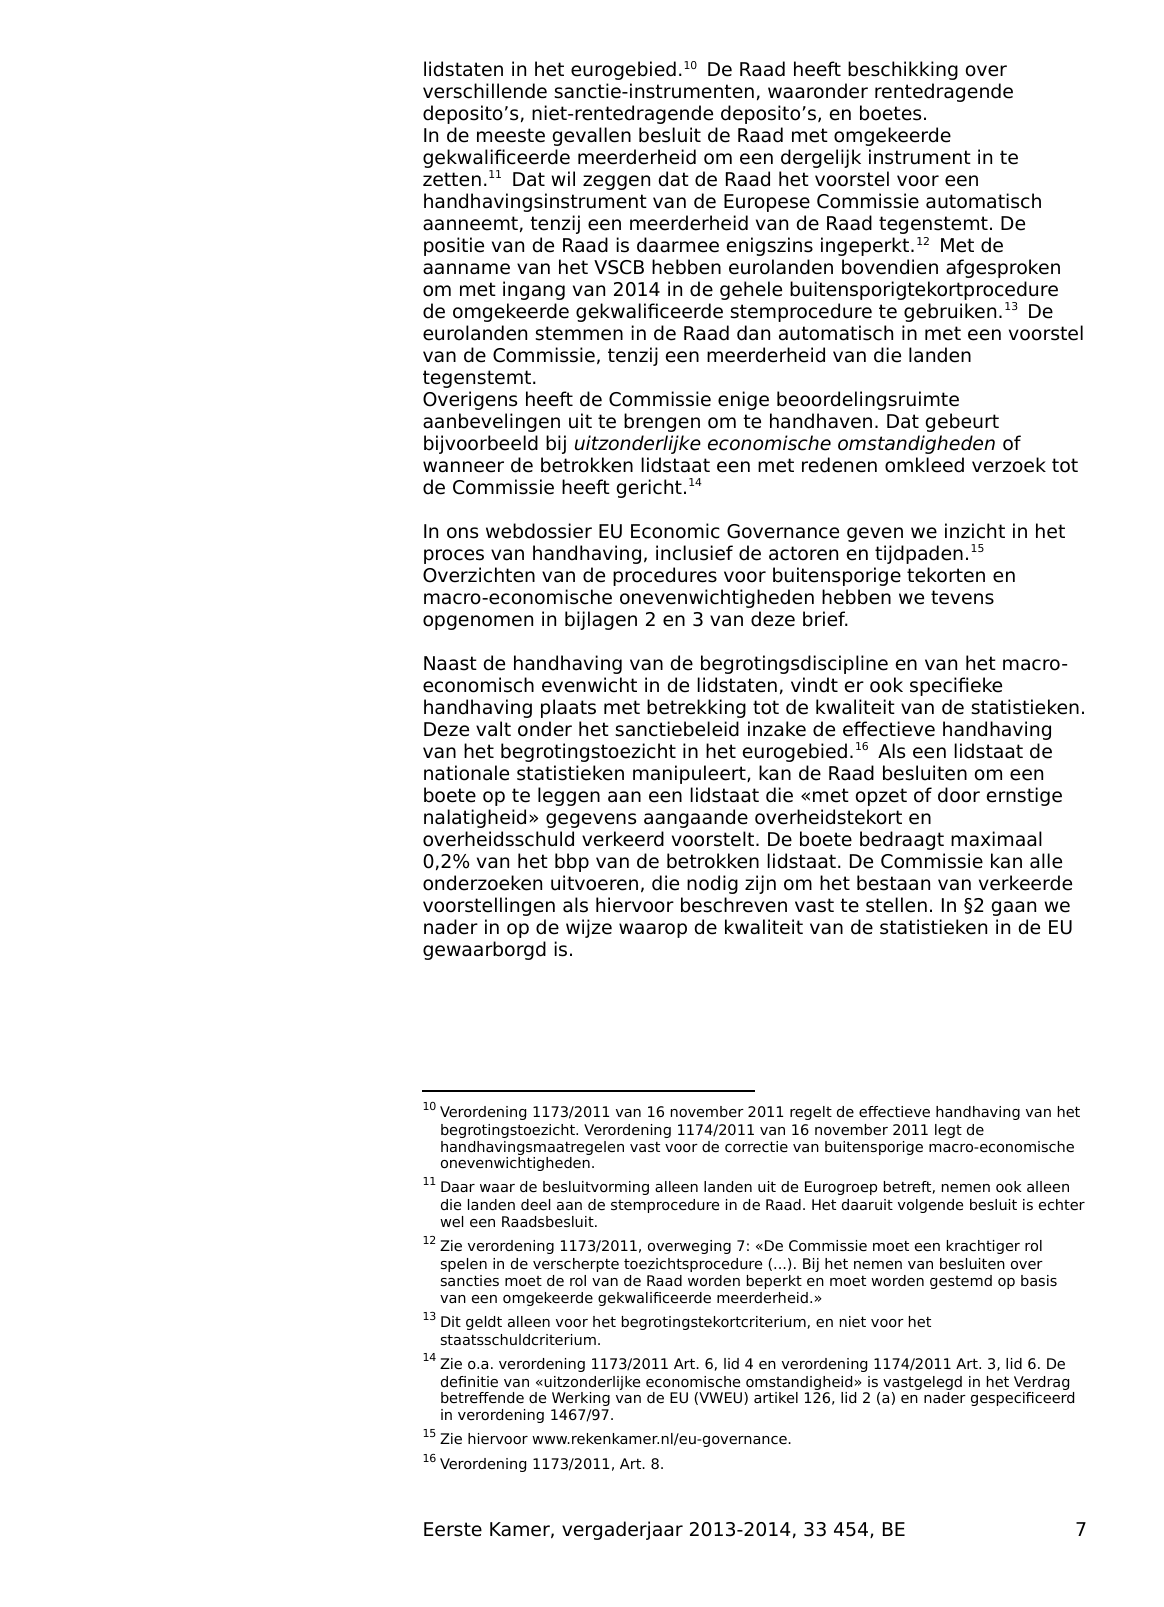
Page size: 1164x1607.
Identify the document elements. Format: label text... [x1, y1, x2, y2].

text Zie o.a. verordening 1173/2011 Art. 6, lid 4 en verordening 1174/2011 Art. 3, lid 6. De definitie van «uitzonderlijke economische omstandigheid» is vastgelegd in het Verdrag betreffende de Werking van de EU (VWEU) artikel 126, lid 2 (a) en nader gespecificeerd in verordening 1467/97. [422, 1352, 1087, 1424]
text Zie verordening 1173/2011, overweging 7: «De Commissie moet een krachtiger rol spelen in de verscherpte toezichtsprocedure (...). Bij het nemen van besluiten over sancties moet de rol van de Raad worden beperkt en moet worden gestemd op basis van een omgekeerde gekwalificeerde meerderheid.» [422, 1234, 1087, 1307]
text In ons webdossier EU Economic Governance geven we inzicht in het proces van handhaving, inclusief de actoren en tijdpaden. Overzichten van de procedures voor buitensporige tekorten en macro-economische onevenwichtigheden hebben we tevens opgenomen in bijlagen 2 en 3 van deze brief. [422, 521, 1087, 631]
text Verordening 1173/2011 van 16 november 2011 regelt de effectieve handhaving van het begrotingstoezicht. Verordening 1174/2011 van 16 november 2011 legt de handhavingsmaatregelen vast voor de correctie van buitensporige macro-economische onevenwichtigheden. [422, 1100, 1087, 1172]
text Naast de handhaving van de begrotingsdiscipline en van het macro-economisch evenwicht in de lidstaten, vindt er ook specifieke handhaving plaats met betrekking tot de kwaliteit van de statistieken. Deze valt onder het sanctiebeleid inzake de effectieve handhaving van het begrotingstoezicht in het eurogebied. Als een lidstaat de nationale statistieken manipuleert, kan de Raad besluiten om een boete op te leggen aan een lidstaat die «met opzet of door ernstige nalatigheid» gegevens aangaande overheidstekort en overheidsschuld verkeerd voorstelt. De boete bedraagt maximaal 0,2% van het bbp van de betrokken lidstaat. De Commissie kan alle onderzoeken uitvoeren, die nodig zijn om het bestaan van verkeerde voorstellingen als hiervoor beschreven vast te stellen. In §2 gaan we nader in op de wijze waarop de kwaliteit van de statistieken in de EU gewaarborgd is. [422, 653, 1087, 961]
text Zie hiervoor www.rekenkamer.nl/eu-governance. [422, 1427, 1087, 1449]
text Daar waar de besluitvorming alleen landen uit de Eurogroep betreft, nemen ook alleen die landen deel aan de stemprocedure in de Raad. Het daaruit volgende besluit is echter wel een Raadsbesluit. [422, 1175, 1087, 1231]
text In de meeste gevallen besluit de Raad met omgekeerde gekwalificeerde meerderheid om een dergelijk instrument in te zetten. Dat wil zeggen dat de Raad het voorstel voor een handhavingsinstrument van de Europese Commissie automatisch aanneemt, tenzij een meerderheid van de Raad tegenstemt. De positie van de Raad is daarmee enigszins ingeperkt. Met de aanname van het VSCB hebben eurolanden bovendien afgesproken om met ingang van 2014 in de gehele buitensporigtekortprocedure de omgekeerde gekwalificeerde stemprocedure te gebruiken. De eurolanden stemmen in de Raad dan automatisch in met een voorstel van de Commissie, tenzij een meerderheid van die landen tegenstemt. [422, 125, 1087, 389]
text Overigens heeft de Commissie enige beoordelingsruimte aanbevelingen uit te brengen om te handhaven. Dat gebeurt bijvoorbeeld bij uitzonderlijke economische omstandigheden of wanneer de betrokken lidstaat een met redenen omkleed verzoek tot de Commissie heeft gericht. [422, 389, 1087, 499]
text Verordening 1173/2011, Art. 8. [422, 1452, 1087, 1474]
text lidstaten in het eurogebied. De Raad heeft beschikking over verschillende sanctie-instrumenten, waaronder rentedragende deposito’s, niet-rentedragende deposito’s, en boetes. [422, 59, 1087, 125]
text Dit geldt alleen voor het begrotingstekortcriterium, en niet voor het staatsschuldcriterium. [422, 1310, 1087, 1349]
